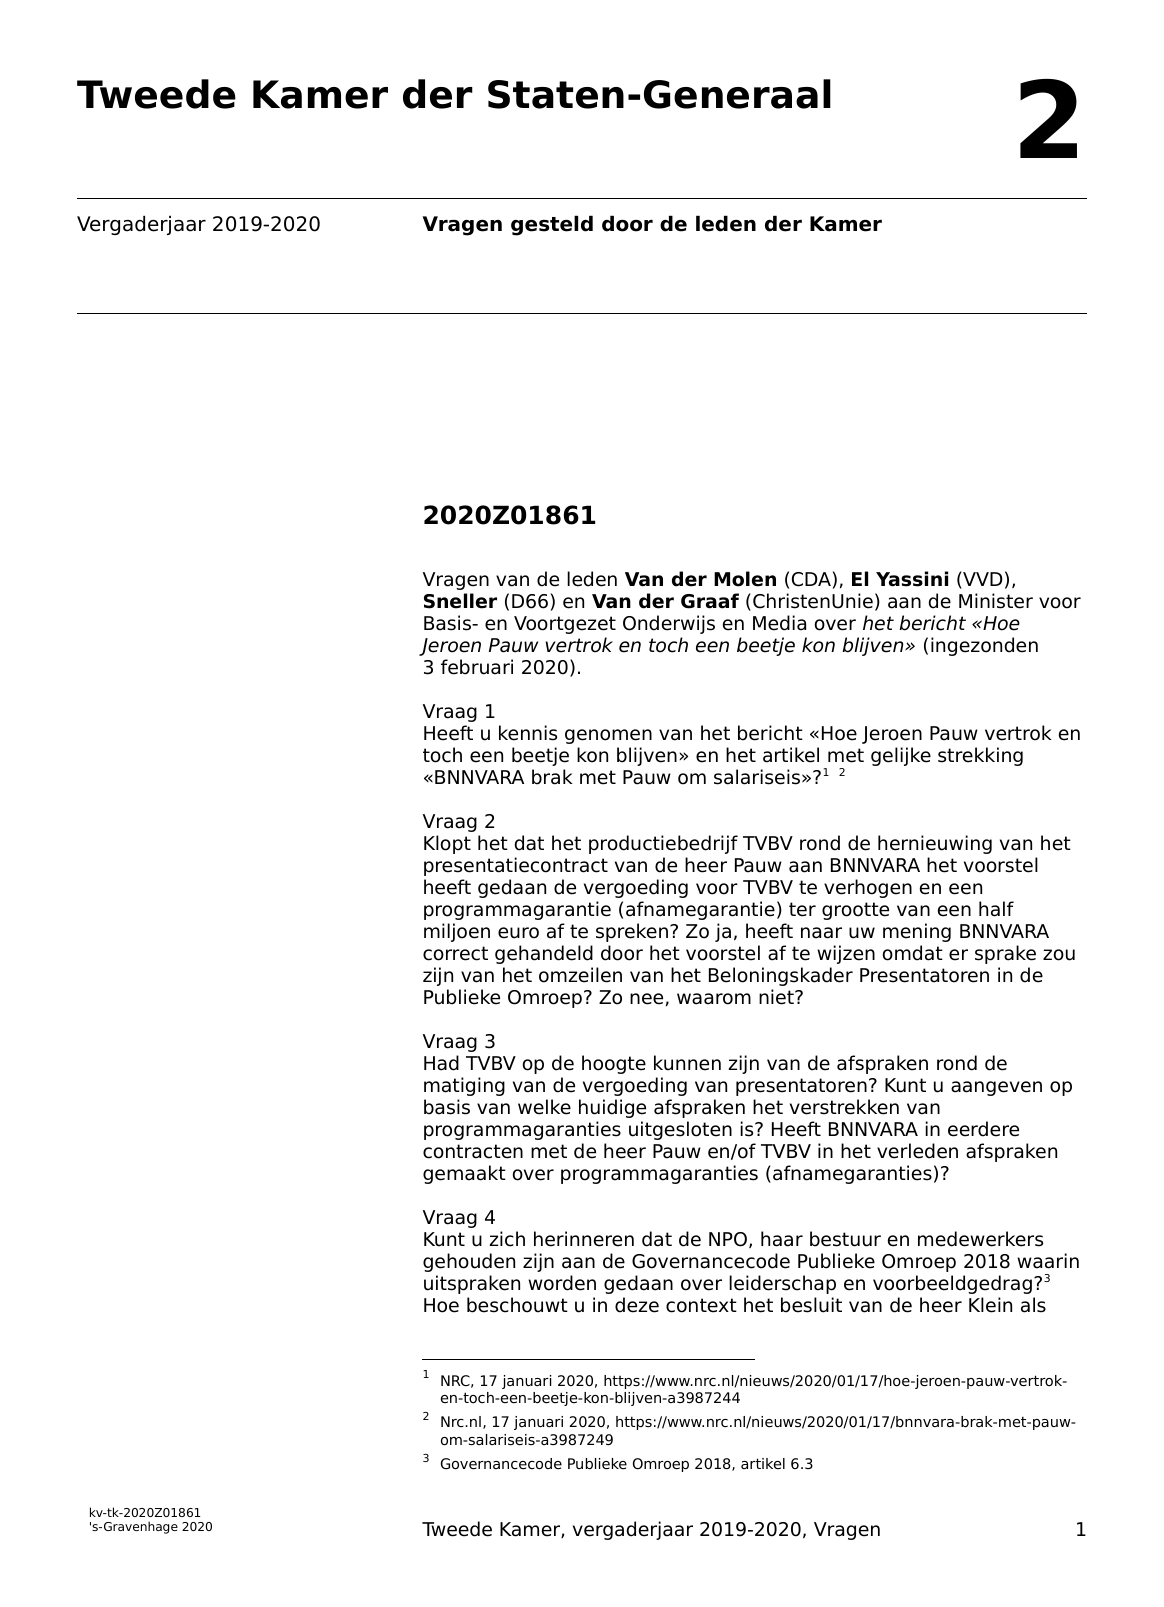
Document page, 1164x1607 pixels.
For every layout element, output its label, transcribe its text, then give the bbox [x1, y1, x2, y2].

text Vragen van de leden Van der Molen (CDA), El Yassini (VVD), Sneller (D66) en Van der Graaf (ChristenUnie) aan de Minister voor Basis- en Voortgezet Onderwijs en Media over het bericht «Hoe Jeroen Pauw vertrok en toch een beetje kon blijven» (ingezonden 3 februari 2020). [422, 569, 1087, 679]
text kv-tk-2020Z01861 [88, 1506, 323, 1520]
text Vraag 1 [422, 701, 1087, 723]
text Governancecode Publieke Omroep 2018, artikel 6.3 [422, 1452, 1087, 1474]
text Heeft u kennis genomen van het bericht «Hoe Jeroen Pauw vertrok en toch een beetje kon blijven» en het artikel met gelijke strekking «BNNVARA brak met Pauw om salariseis»? [422, 723, 1087, 789]
text Vraag 3 [422, 1031, 1087, 1053]
table_cell Vragen gesteld door de leden der Kamer [422, 199, 1087, 313]
table_cell Vergaderjaar 2019-2020 [77, 199, 422, 313]
text NRC, 17 januari 2020, https://www.nrc.nl/nieuws/2020/01/17/hoe-jeroen-pauw-vertrok-en-toch-een-beetje-kon-blijven-a3987244 [422, 1368, 1087, 1407]
table_header Tweede Kamer der Staten-Generaal [77, 59, 886, 198]
table_header 2 [886, 59, 1087, 198]
text Vraag 4 [422, 1207, 1087, 1229]
text Had TVBV op de hoogte kunnen zijn van de afspraken rond de matiging van de vergoeding van presentatoren? Kunt u aangeven op basis van welke huidige afspraken het verstrekken van programmagaranties uitgesloten is? Heeft BNNVARA in eerdere contracten met de heer Pauw en/of TVBV in het verleden afspraken gemaakt over programmagaranties (afnamegaranties)? [422, 1053, 1087, 1185]
text Kunt u zich herinneren dat de NPO, haar bestuur en medewerkers gehouden zijn aan de Governancecode Publieke Omroep 2018 waarin uitspraken worden gedaan over leiderschap en voorbeeldgedrag?Hoe beschouwt u in deze context het besluit van de heer Klein als [422, 1229, 1087, 1317]
text Vraag 2 [422, 811, 1087, 833]
text 2020Z01861 [422, 501, 1087, 531]
text 's-Gravenhage 2020 [88, 1520, 323, 1534]
text Klopt het dat het productiebedrijf TVBV rond de hernieuwing van het presentatiecontract van de heer Pauw aan BNNVARA het voorstel heeft gedaan de vergoeding voor TVBV te verhogen en een programmagarantie (afnamegarantie) ter grootte van een half miljoen euro af te spreken? Zo ja, heeft naar uw mening BNNVARA correct gehandeld door het voorstel af te wijzen omdat er sprake zou zijn van het omzeilen van het Beloningskader Presentatoren in de Publieke Omroep? Zo nee, waarom niet? [422, 833, 1087, 1009]
text Nrc.nl, 17 januari 2020, https://www.nrc.nl/nieuws/2020/01/17/bnnvara-brak-met-pauw-om-salariseis-a3987249 [422, 1410, 1087, 1449]
